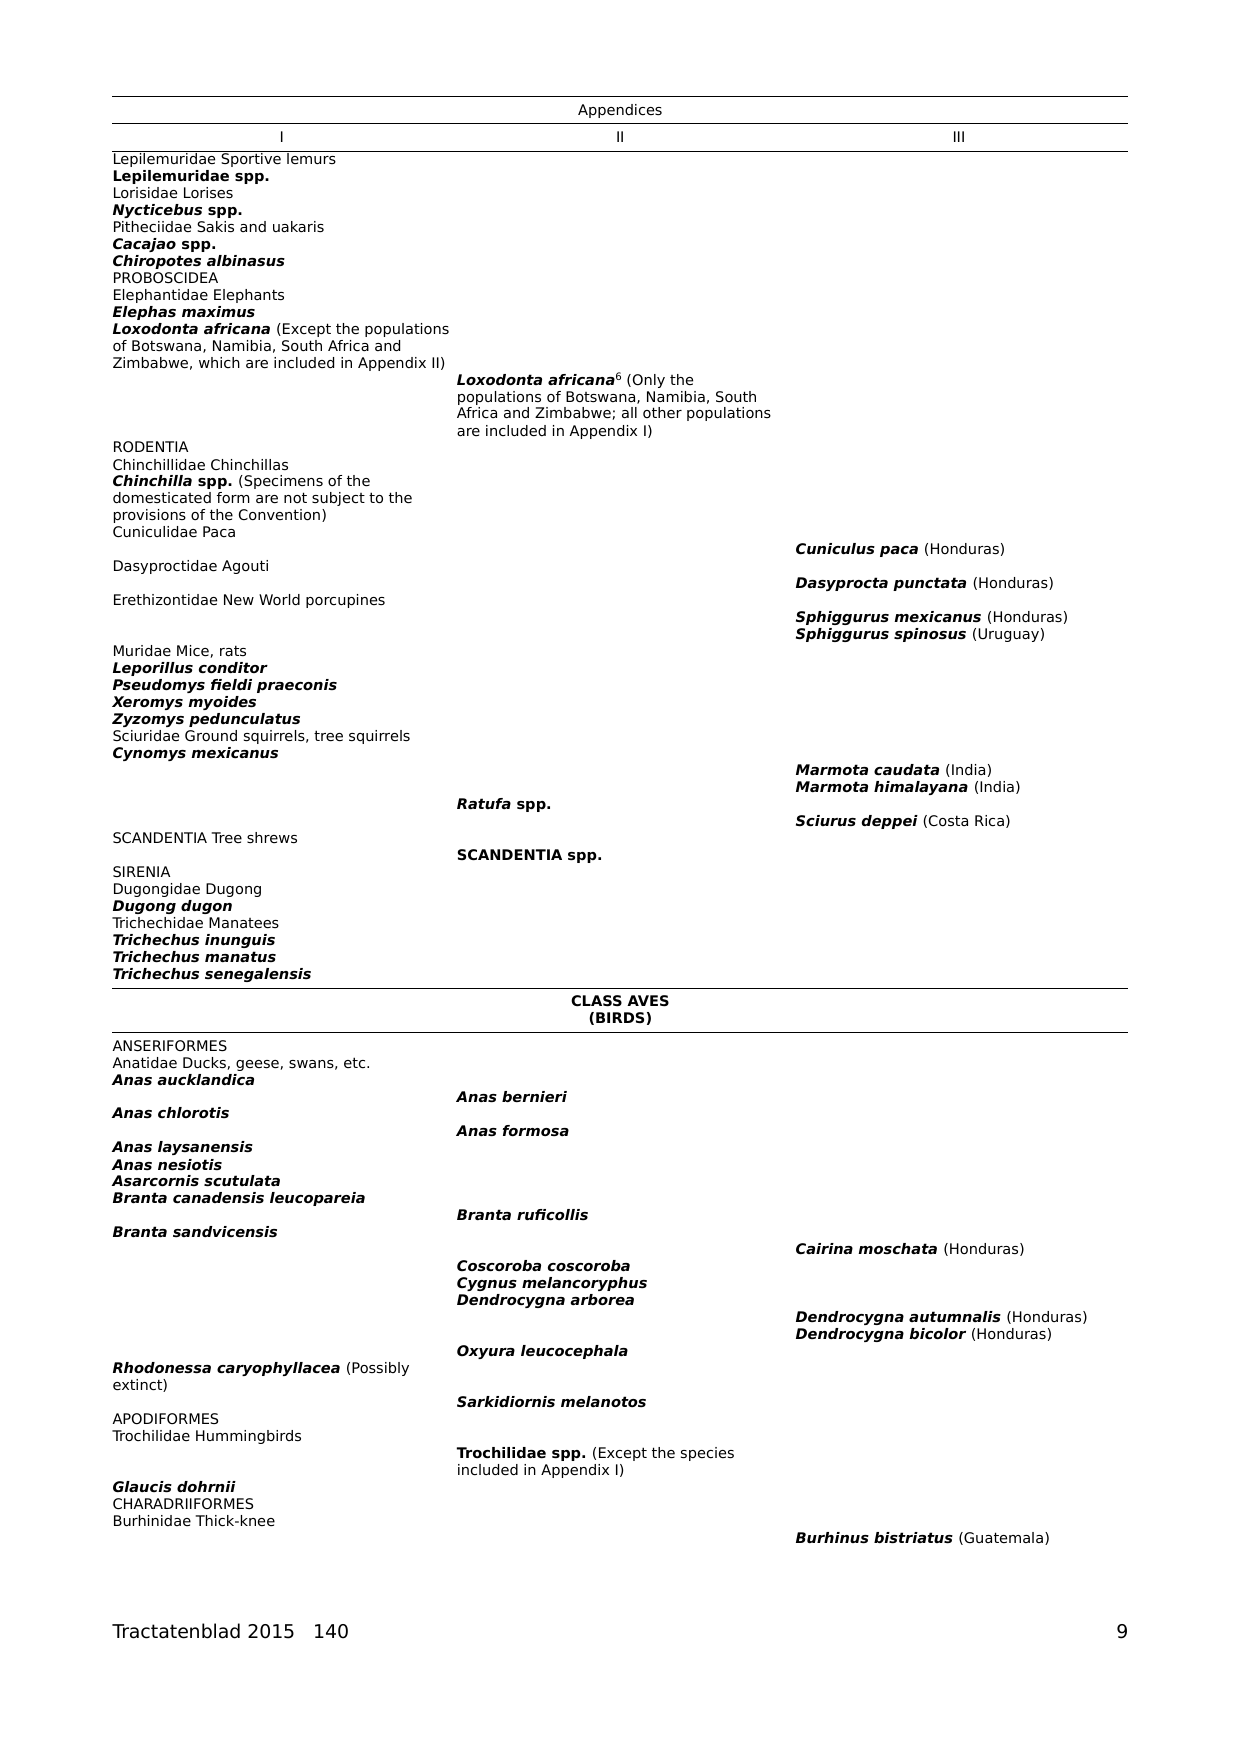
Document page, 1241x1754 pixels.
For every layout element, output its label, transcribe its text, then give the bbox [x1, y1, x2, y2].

table_cell RODENTIA [112, 439, 1128, 456]
table_cell Burhinidae Thick-knee [112, 1513, 1128, 1530]
table_cell [451, 711, 789, 728]
table_cell [451, 813, 789, 830]
table_cell Xeromys myoides [112, 694, 451, 711]
table_cell [451, 1360, 789, 1394]
table_cell [451, 473, 789, 524]
table_cell CLASS AVES (BIRDS) [451, 989, 789, 1032]
table_cell [789, 1207, 1128, 1224]
table_cell Chinchilla spp. (Specimens of the domesticated form are not subject to the provisions of the Convention) [112, 473, 451, 524]
table_cell [112, 1089, 451, 1105]
table_cell Ratufa spp. [451, 796, 789, 813]
table_cell [451, 677, 789, 694]
table_cell [789, 711, 1128, 728]
table_cell [451, 660, 789, 677]
table_cell [789, 473, 1128, 524]
table_cell [789, 1394, 1128, 1411]
table_cell [451, 236, 789, 253]
table_cell [112, 813, 451, 830]
table_cell [451, 575, 789, 592]
table_cell Asarcornis scutulata [112, 1173, 451, 1190]
table_cell [112, 1530, 451, 1547]
table_cell Dendrocygna bicolor (Honduras) [789, 1326, 1128, 1343]
table_cell Anatidae Ducks, geese, swans, etc. [112, 1055, 1128, 1071]
table_cell Elephas maximus [112, 304, 451, 321]
table_cell [112, 1292, 451, 1309]
table_cell SCANDENTIA spp. [451, 847, 789, 864]
table_cell Oxyura leucocephala [451, 1343, 789, 1360]
table_cell [451, 253, 789, 269]
table_cell Dugongidae Dugong [112, 881, 1128, 898]
table_cell [789, 1139, 1128, 1156]
table_cell [451, 1190, 789, 1207]
table_cell [789, 1173, 1128, 1190]
table_cell Pitheciidae Sakis and uakaris [112, 219, 1128, 236]
table_cell Nycticebus spp. [112, 202, 451, 219]
table_cell [451, 1530, 789, 1547]
table_cell Sciurus deppei (Costa Rica) [789, 813, 1128, 830]
table_cell Branta sandvicensis [112, 1224, 451, 1241]
table_cell Marmota caudata (India) [789, 762, 1128, 779]
table_cell [451, 1139, 789, 1156]
table_cell Anas bernieri [451, 1089, 789, 1105]
table_cell [789, 949, 1128, 966]
table_cell [789, 1343, 1128, 1360]
table_cell [789, 1190, 1128, 1207]
table_cell Anas laysanensis [112, 1139, 451, 1156]
table_cell [112, 762, 451, 779]
table_cell Anas aucklandica [112, 1071, 451, 1088]
table_cell [789, 1292, 1128, 1309]
table_cell Glaucis dohrnii [112, 1479, 451, 1496]
table_cell Marmota himalayana (India) [789, 779, 1128, 796]
table_cell II [451, 124, 789, 151]
table_cell PROBOSCIDEA [112, 270, 1128, 287]
table_cell Sphiggurus mexicanus (Honduras) [789, 609, 1128, 626]
table_cell Cynomys mexicanus [112, 745, 451, 762]
table_cell SCANDENTIA Tree shrews [112, 830, 1128, 847]
table_cell Cuniculidae Paca [112, 524, 1128, 541]
table_cell [789, 677, 1128, 694]
table_cell [789, 1275, 1128, 1292]
table_cell [451, 1105, 789, 1122]
table_cell Cacajao spp. [112, 236, 451, 253]
table_cell [112, 1445, 451, 1479]
table_cell [789, 202, 1128, 219]
table_cell Elephantidae Elephants [112, 287, 1128, 303]
table_cell [789, 1089, 1128, 1105]
table_cell [451, 168, 789, 185]
table_cell [451, 1326, 789, 1343]
table_cell Dasyproctidae Agouti [112, 558, 1128, 575]
table_cell Trichechidae Manatees [112, 915, 1128, 932]
table_cell [789, 1156, 1128, 1173]
table_cell Trochilidae Hummingbirds [112, 1428, 1128, 1445]
table_cell [789, 1224, 1128, 1241]
table_cell [451, 1309, 789, 1326]
table_cell ANSERIFORMES [112, 1033, 1128, 1054]
table_cell [789, 321, 1128, 371]
table_cell [451, 779, 789, 796]
table_cell Branta ruficollis [451, 1207, 789, 1224]
table_cell [112, 1123, 451, 1139]
table_cell Lepilemuridae Sportive lemurs [112, 152, 1128, 168]
table_cell [112, 1275, 451, 1292]
table_cell [451, 202, 789, 219]
table_cell [789, 796, 1128, 813]
table_cell Loxodonta africana (Except the populations of Botswana, Namibia, South Africa and Zimbabwe, which are included in Appendix II) [112, 321, 451, 371]
table_header [112, 97, 451, 123]
table_cell Coscoroba coscoroba [451, 1258, 789, 1275]
table_cell Erethizontidae New World porcupines [112, 592, 1128, 609]
table_cell Cairina moschata (Honduras) [789, 1241, 1128, 1258]
table_cell Sarkidiornis melanotos [451, 1394, 789, 1411]
table_cell Anas nesiotis [112, 1156, 451, 1173]
table_cell [789, 932, 1128, 949]
table_cell [451, 321, 789, 371]
table_cell [112, 575, 451, 592]
table_cell Trichechus senegalensis [112, 966, 451, 987]
table_cell [112, 371, 451, 439]
table_cell III [789, 124, 1128, 151]
table_cell Trichechus manatus [112, 949, 451, 966]
table_cell [112, 626, 451, 643]
table_header Appendices [451, 97, 789, 123]
table_cell I [112, 124, 451, 151]
table_cell [451, 898, 789, 915]
table_cell [112, 989, 451, 1032]
table_cell [789, 847, 1128, 864]
table_cell CHARADRIIFORMES [112, 1496, 1128, 1513]
table_cell Anas chlorotis [112, 1105, 451, 1122]
table_cell [451, 694, 789, 711]
table_cell [789, 898, 1128, 915]
table_cell [112, 1326, 451, 1343]
table_cell Cygnus melancoryphus [451, 1275, 789, 1292]
table_cell [789, 1258, 1128, 1275]
table_cell [112, 847, 451, 864]
table_cell [451, 949, 789, 966]
table_cell [112, 1207, 451, 1224]
table_cell [789, 236, 1128, 253]
table_cell Muridae Mice, rats [112, 643, 1128, 660]
table_cell Anas formosa [451, 1123, 789, 1139]
table_cell [789, 1360, 1128, 1394]
table_cell [789, 168, 1128, 185]
table_cell [451, 1479, 789, 1496]
table_cell [451, 932, 789, 949]
table_cell [112, 609, 451, 626]
table_cell [789, 1071, 1128, 1088]
table_cell [112, 779, 451, 796]
table_cell [789, 304, 1128, 321]
table_cell [112, 1309, 451, 1326]
table_cell Loxodonta africana6 (Only the populations of Botswana, Namibia, South Africa and Zimbabwe; all other populations are included in Appendix I) [451, 371, 789, 439]
table_cell [451, 1224, 789, 1241]
table_cell Dendrocygna arborea [451, 1292, 789, 1309]
table_cell Chinchillidae Chinchillas [112, 456, 1128, 473]
table_cell [789, 1105, 1128, 1122]
table_cell APODIFORMES [112, 1411, 1128, 1428]
table_cell [112, 541, 451, 558]
table_cell [789, 745, 1128, 762]
table_cell Lorisidae Lorises [112, 185, 1128, 202]
table_cell [451, 609, 789, 626]
table_cell [789, 966, 1128, 987]
table_cell [789, 694, 1128, 711]
table_cell Sciuridae Ground squirrels, tree squirrels [112, 728, 1128, 745]
table_cell [451, 304, 789, 321]
table_cell [112, 1241, 451, 1258]
table_cell [789, 660, 1128, 677]
table_cell [451, 966, 789, 987]
table_cell Trichechus inunguis [112, 932, 451, 949]
table_cell Leporillus conditor [112, 660, 451, 677]
table_cell [112, 1258, 451, 1275]
table_cell [789, 253, 1128, 269]
table_cell Trochilidae spp. (Except the species included in Appendix I) [451, 1445, 789, 1479]
table_cell Burhinus bistriatus (Guatemala) [789, 1530, 1128, 1547]
table_cell [789, 989, 1128, 1032]
table_cell Branta canadensis leucopareia [112, 1190, 451, 1207]
table_cell [451, 762, 789, 779]
table_cell [112, 1394, 451, 1411]
table_cell Sphiggurus spinosus (Uruguay) [789, 626, 1128, 643]
table_cell [112, 796, 451, 813]
table_cell [789, 1479, 1128, 1496]
table_cell [789, 1445, 1128, 1479]
table_cell [789, 371, 1128, 439]
table_cell Zyzomys pedunculatus [112, 711, 451, 728]
table_cell [451, 1241, 789, 1258]
table_header [789, 97, 1128, 123]
table_cell Pseudomys fieldi praeconis [112, 677, 451, 694]
table_cell [789, 1123, 1128, 1139]
table_cell [451, 1156, 789, 1173]
table_cell Cuniculus paca (Honduras) [789, 541, 1128, 558]
table_cell Dendrocygna autumnalis (Honduras) [789, 1309, 1128, 1326]
table_cell [451, 626, 789, 643]
table_cell Rhodonessa caryophyllacea (Possibly extinct) [112, 1360, 451, 1394]
table_cell SIRENIA [112, 864, 1128, 881]
table_cell Lepilemuridae spp. [112, 168, 451, 185]
table_cell [451, 1173, 789, 1190]
table_cell Dasyprocta punctata (Honduras) [789, 575, 1128, 592]
table_cell [112, 1343, 451, 1360]
table_cell Chiropotes albinasus [112, 253, 451, 269]
table_cell Dugong dugon [112, 898, 451, 915]
table_cell [451, 1071, 789, 1088]
table_cell [451, 745, 789, 762]
table_cell [451, 541, 789, 558]
